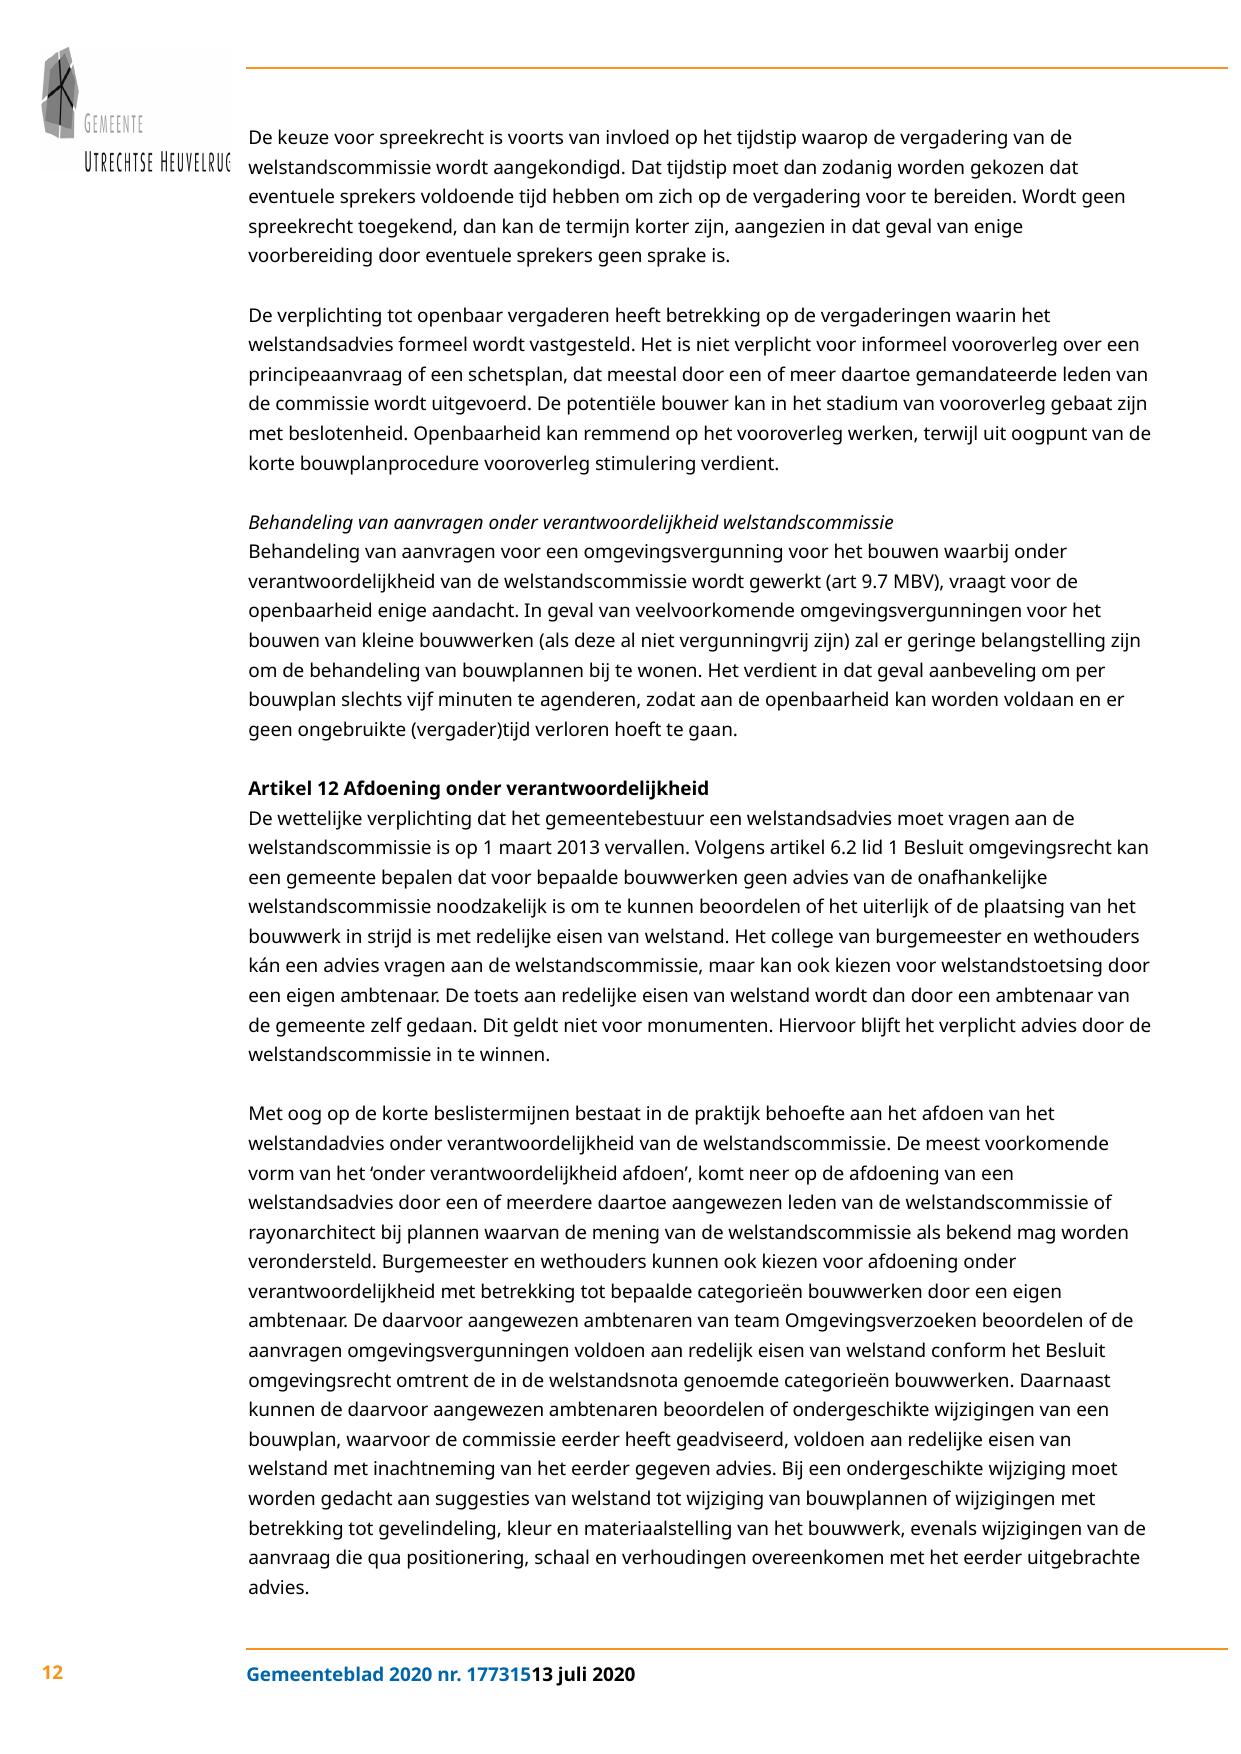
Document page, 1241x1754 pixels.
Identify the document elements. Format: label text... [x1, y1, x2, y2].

picture [41, 47, 231, 172]
text Artikel 12 Afdoening onder verantwoordelijkheid [248, 775, 1152, 801]
text omgevingsrecht omtrent de in de welstandsnota genoemde categorieën bouwwerken. Daarnaast kunnen de daarvoor aangewezen ambtenaren beoordelen of ondergeschikte wijzigingen van een bouwplan, waarvoor de commissie eerder heeft geadviseerd, voldoen aan redelijke eisen van welstand met inachtneming van het eerder gegeven advies. Bij een ondergeschikte wijziging moet worden gedacht aan suggesties van welstand tot wijziging van bouwplannen of wijzigingen met betrekking tot gevelindeling, kleur en materiaalstelling van het bouwwerk, evenals wijzigingen van de aanvraag die qua positionering, schaal en verhoudingen overeenkomen met het eerder uitgebrachte advies. [248, 1367, 1152, 1600]
text De wettelijke verplichting dat het gemeentebestuur een welstandsadvies moet vragen aan de welstandscommissie is op 1 maart 2013 vervallen. Volgens artikel 6.2 lid 1 Besluit omgevingsrecht kan een gemeente bepalen dat voor bepaalde bouwwerken geen advies van de onafhankelijke welstandscommissie noodzakelijk is om te kunnen beoordelen of het uiterlijk of de plaatsing van het bouwwerk in strijd is met redelijke eisen van welstand. Het college van burgemeester en wethouders kán een advies vragen aan de welstandscommissie, maar kan ook kiezen voor welstandstoetsing door een eigen ambtenaar. De toets aan redelijke eisen van welstand wordt dan door een ambtenaar van de gemeente zelf gedaan. Dit geldt niet voor monumenten. Hiervoor blijft het verplicht advies door de welstandscommissie in te winnen. [248, 805, 1152, 1067]
text De verplichting tot openbaar vergaderen heeft betrekking op de vergaderingen waarin het welstandsadvies formeel wordt vastgesteld. Het is niet verplicht voor informeel vooroverleg over een principeaanvraag of een schetsplan, dat meestal door een of meer daartoe gemandateerde leden van de commissie wordt uitgevoerd. De potentiële bouwer kan in het stadium van vooroverleg gebaat zijn met beslotenheid. Openbaarheid kan remmend op het vooroverleg werken, terwijl uit oogpunt van de korte bouwplanprocedure vooroverleg stimulering verdient. [248, 302, 1152, 476]
text Behandeling van aanvragen onder verantwoordelijkheid welstandscommissie [248, 509, 1152, 535]
text Behandeling van aanvragen voor een omgevingsvergunning voor het bouwen waarbij onder verantwoordelijkheid van de welstandscommissie wordt gewerkt (art 9.7 MBV), vraagt voor de openbaarheid enige aandacht. In geval van veelvoorkomende omgevingsvergunningen voor het bouwen van kleine bouwwerken (als deze al niet vergunningvrij zijn) zal er geringe belangstelling zijn om de behandeling van bouwplannen bij te wonen. Het verdient in dat geval aanbeveling om per bouwplan slechts vijf minuten te agenderen, zodat aan de openbaarheid kan worden voldaan en er geen ongebruikte (vergader)tijd verloren hoeft te gaan. [248, 538, 1152, 742]
text Met oog op de korte beslistermijnen bestaat in de praktijk behoefte aan het afdoen van het welstandadvies onder verantwoordelijkheid van de welstandscommissie. De meest voorkomende vorm van het ‘onder verantwoordelijkheid afdoen’, komt neer op de afdoening van een welstandsadvies door een of meerdere daartoe aangewezen leden van de welstandscommissie of rayonarchitect bij plannen waarvan de mening van de welstandscommissie als bekend mag worden verondersteld. Burgemeester en wethouders kunnen ook kiezen voor afdoening onder verantwoordelijkheid met betrekking tot bepaalde categorieën bouwwerken door een eigen ambtenaar. De daarvoor aangewezen ambtenaren van team Omgevingsverzoeken beoordelen of de aanvragen omgevingsvergunningen voldoen aan redelijk eisen van welstand conform het Besluit [248, 1101, 1152, 1363]
text De keuze voor spreekrecht is voorts van invloed op het tijdstip waarop de vergadering van de welstandscommissie wordt aangekondigd. Dat tijdstip moet dan zodanig worden gekozen dat eventuele sprekers voldoende tijd hebben om zich op de vergadering voor te bereiden. Wordt geen spreekrecht toegekend, dan kan de termijn korter zijn, aangezien in dat geval van enige voorbereiding door eventuele sprekers geen sprake is. [248, 124, 1152, 268]
